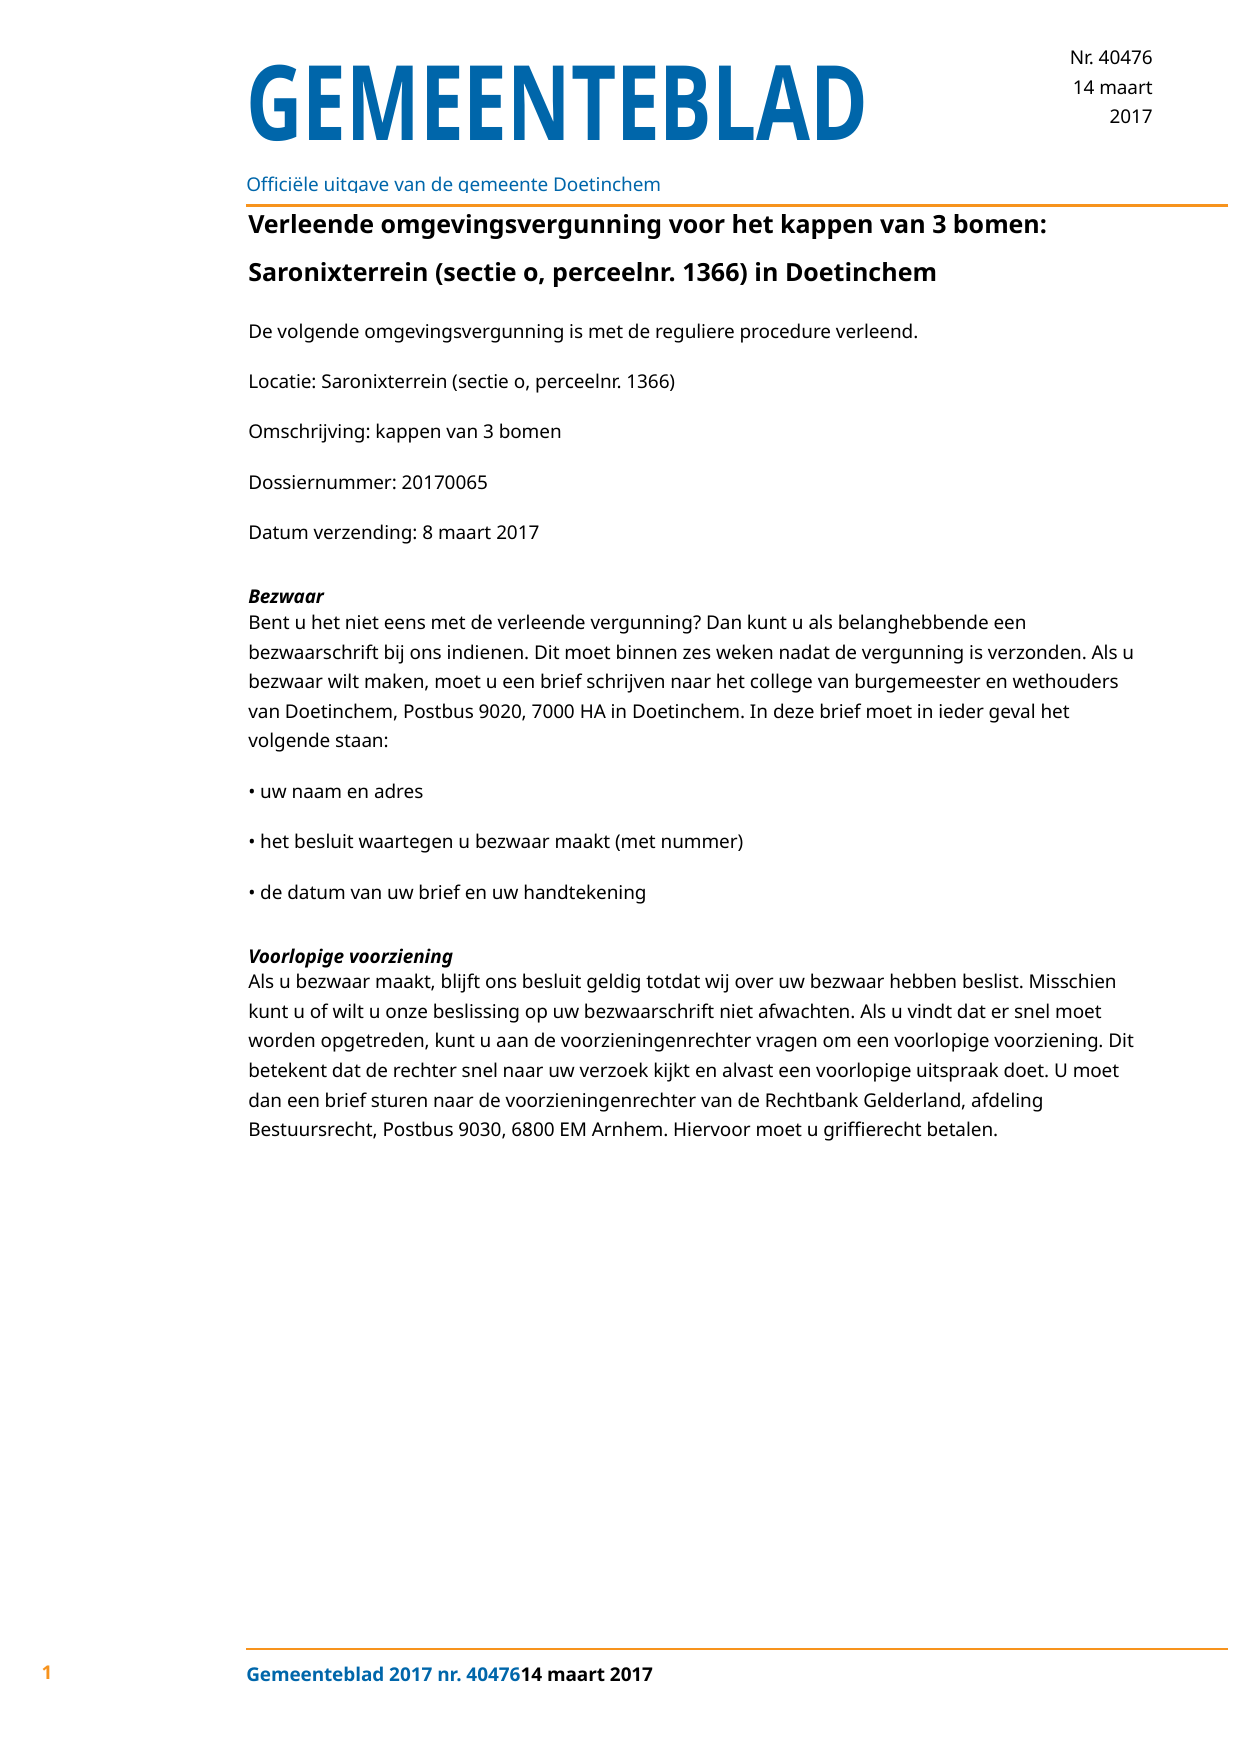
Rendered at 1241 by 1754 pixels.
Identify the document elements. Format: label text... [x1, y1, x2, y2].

text • het besluit waartegen u bezwaar maakt (met nummer) [248, 828, 1152, 854]
picture [41, 47, 231, 172]
text Verleende omgevingsvergunning voor het kappen van 3 bomen: Saronixterrein (sectie o, perceelnr. 1366) in Doetinchem [248, 207, 1152, 288]
text • uw naam en adres [248, 778, 1152, 804]
text Bezwaar [248, 583, 1152, 609]
text Dossiernummer: 20170065 [248, 469, 1152, 495]
text • de datum van uw brief en uw handtekening [248, 879, 1152, 904]
text Bent u het niet eens met de verleende vergunning? Dan kunt u als belanghebbende een bezwaarschrift bij ons indienen. Dit moet binnen zes weken nadat de vergunning is verzonden. Als u bezwaar wilt maken, moet u een brief schrijven naar het college van burgemeester en wethouders van Doetinchem, Postbus 9020, 7000 HA in Doetinchem. In deze brief moet in ieder geval het volgende staan: [248, 609, 1152, 753]
text Als u bezwaar maakt, blijft ons besluit geldig totdat wij over uw bezwaar hebben beslist. Misschien kunt u of wilt u onze beslissing op uw bezwaarschrift niet afwachten. Als u vindt dat er snel moet worden opgetreden, kunt u aan de voorzieningenrechter vragen om een voorlopige voorziening. Dit betekent dat de rechter snel naar uw verzoek kijkt en alvast een voorlopige uitspraak doet. U moet dan een brief sturen naar de voorzieningenrechter van de Rechtbank Gelderland, afdeling Bestuursrecht, Postbus 9030, 6800 EM Arnhem. Hiervoor moet u griffierecht betalen. [248, 968, 1152, 1142]
text Datum verzending: 8 maart 2017 [248, 519, 1152, 545]
text De volgende omgevingsvergunning is met de reguliere procedure verleend. [248, 318, 1152, 344]
text Voorlopige voorziening [248, 943, 1152, 968]
text Locatie: Saronixterrein (sectie o, perceelnr. 1366) [248, 368, 1152, 394]
text Omschrijving: kappen van 3 bomen [248, 419, 1152, 444]
